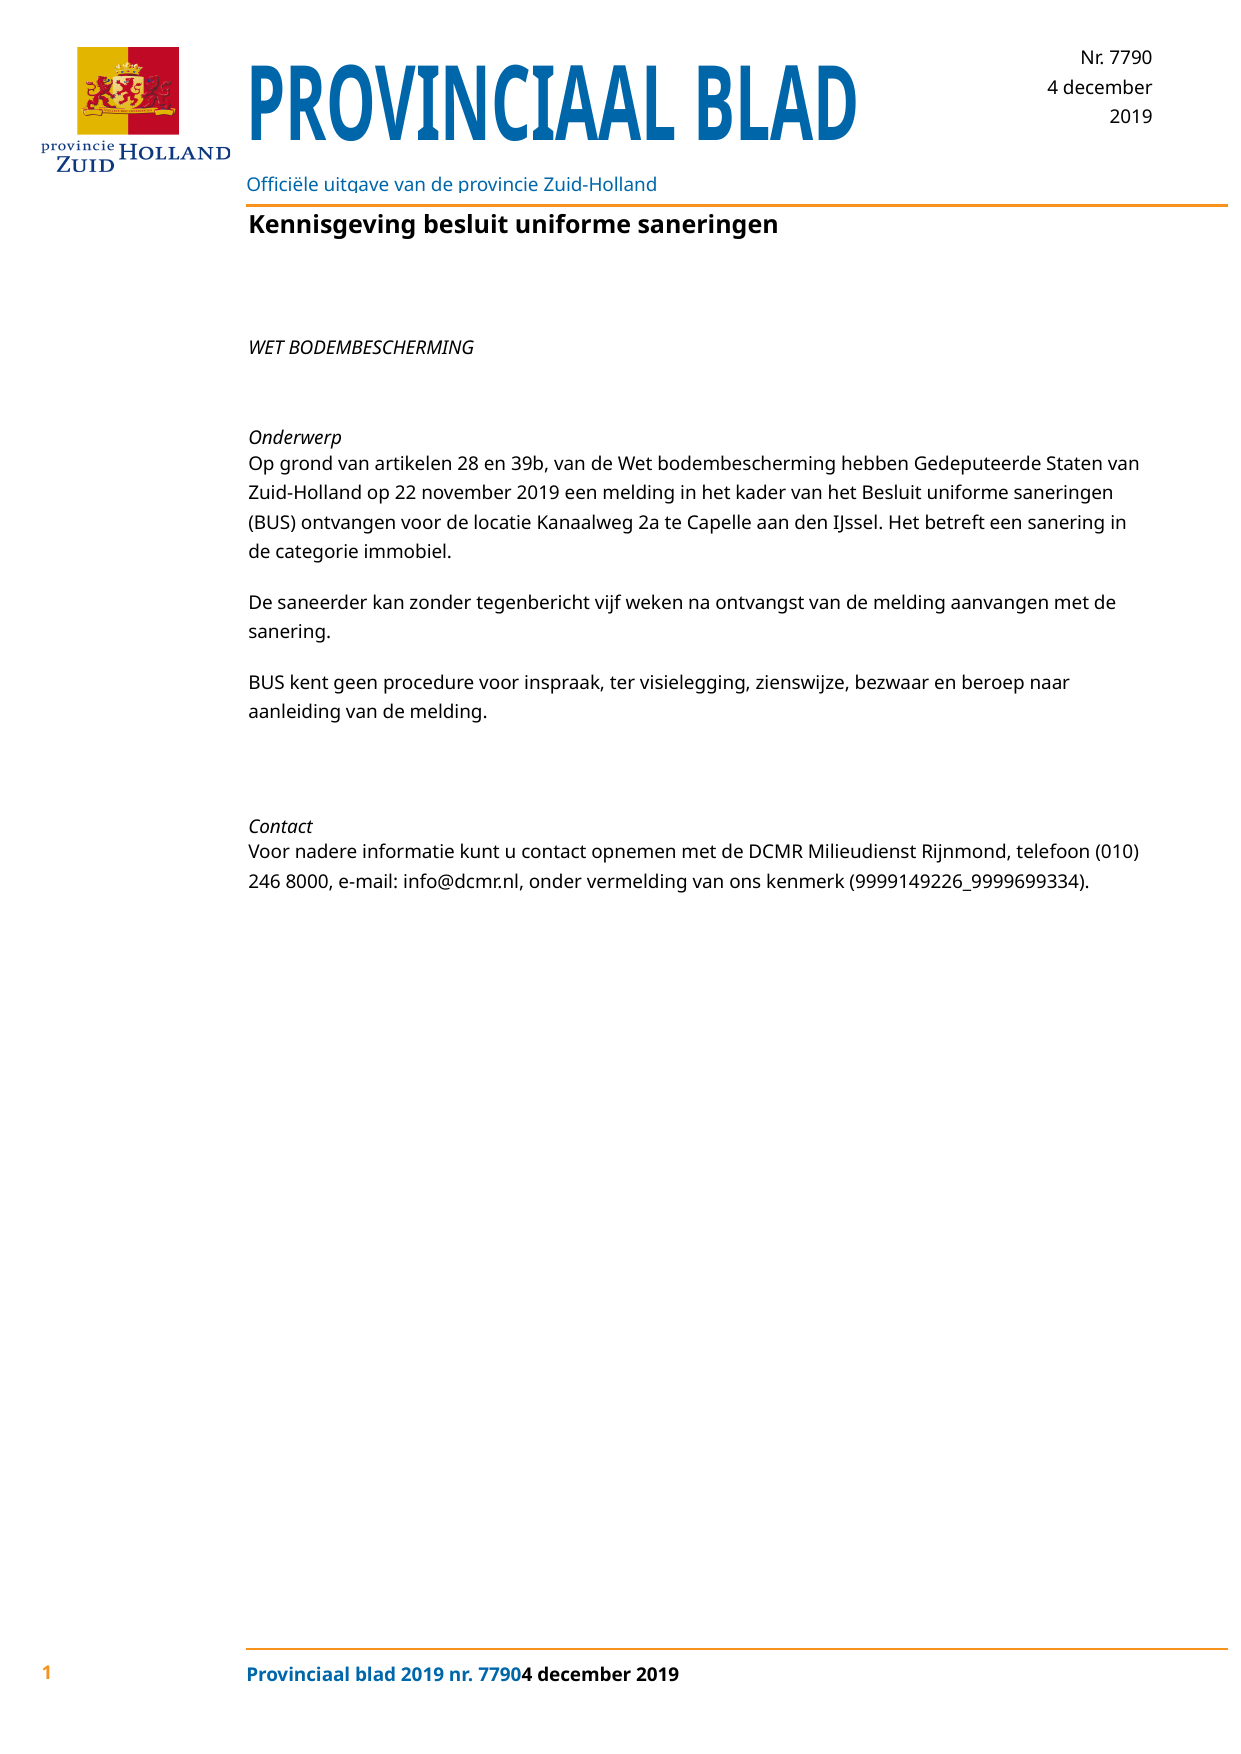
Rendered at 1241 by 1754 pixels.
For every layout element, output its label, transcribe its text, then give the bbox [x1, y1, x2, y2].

text BUS kent geen procedure voor inspraak, ter visielegging, zienswijze, bezwaar en beroep naar aanleiding van de melding. [248, 669, 1152, 724]
text Kennisgeving besluit uniforme saneringen [248, 207, 1152, 241]
picture [41, 47, 231, 172]
text Op grond van artikelen 28 en 39b, van de Wet bodembescherming hebben Gedeputeerde Staten van Zuid-Holland op 22 november 2019 een melding in het kader van het Besluit uniforme saneringen (BUS) ontvangen voor de locatie Kanaalweg 2a te Capelle aan den IJssel. Het betreft een sanering in de categorie immobiel. [248, 450, 1152, 564]
text De saneerder kan zonder tegenbericht vijf weken na ontvangst van de melding aanvangen met de sanering. [248, 589, 1152, 644]
text Contact [248, 813, 1152, 838]
text Voor nadere informatie kunt u contact opnemen met de DCMR Milieudienst Rijnmond, telefoon (010) 246 8000, e-mail: info@dcmr.nl, onder vermelding van ons kenmerk (9999149226_9999699334). [248, 838, 1152, 894]
text Onderwerp [248, 424, 1152, 450]
text WET BODEMBESCHERMING [248, 334, 1152, 360]
